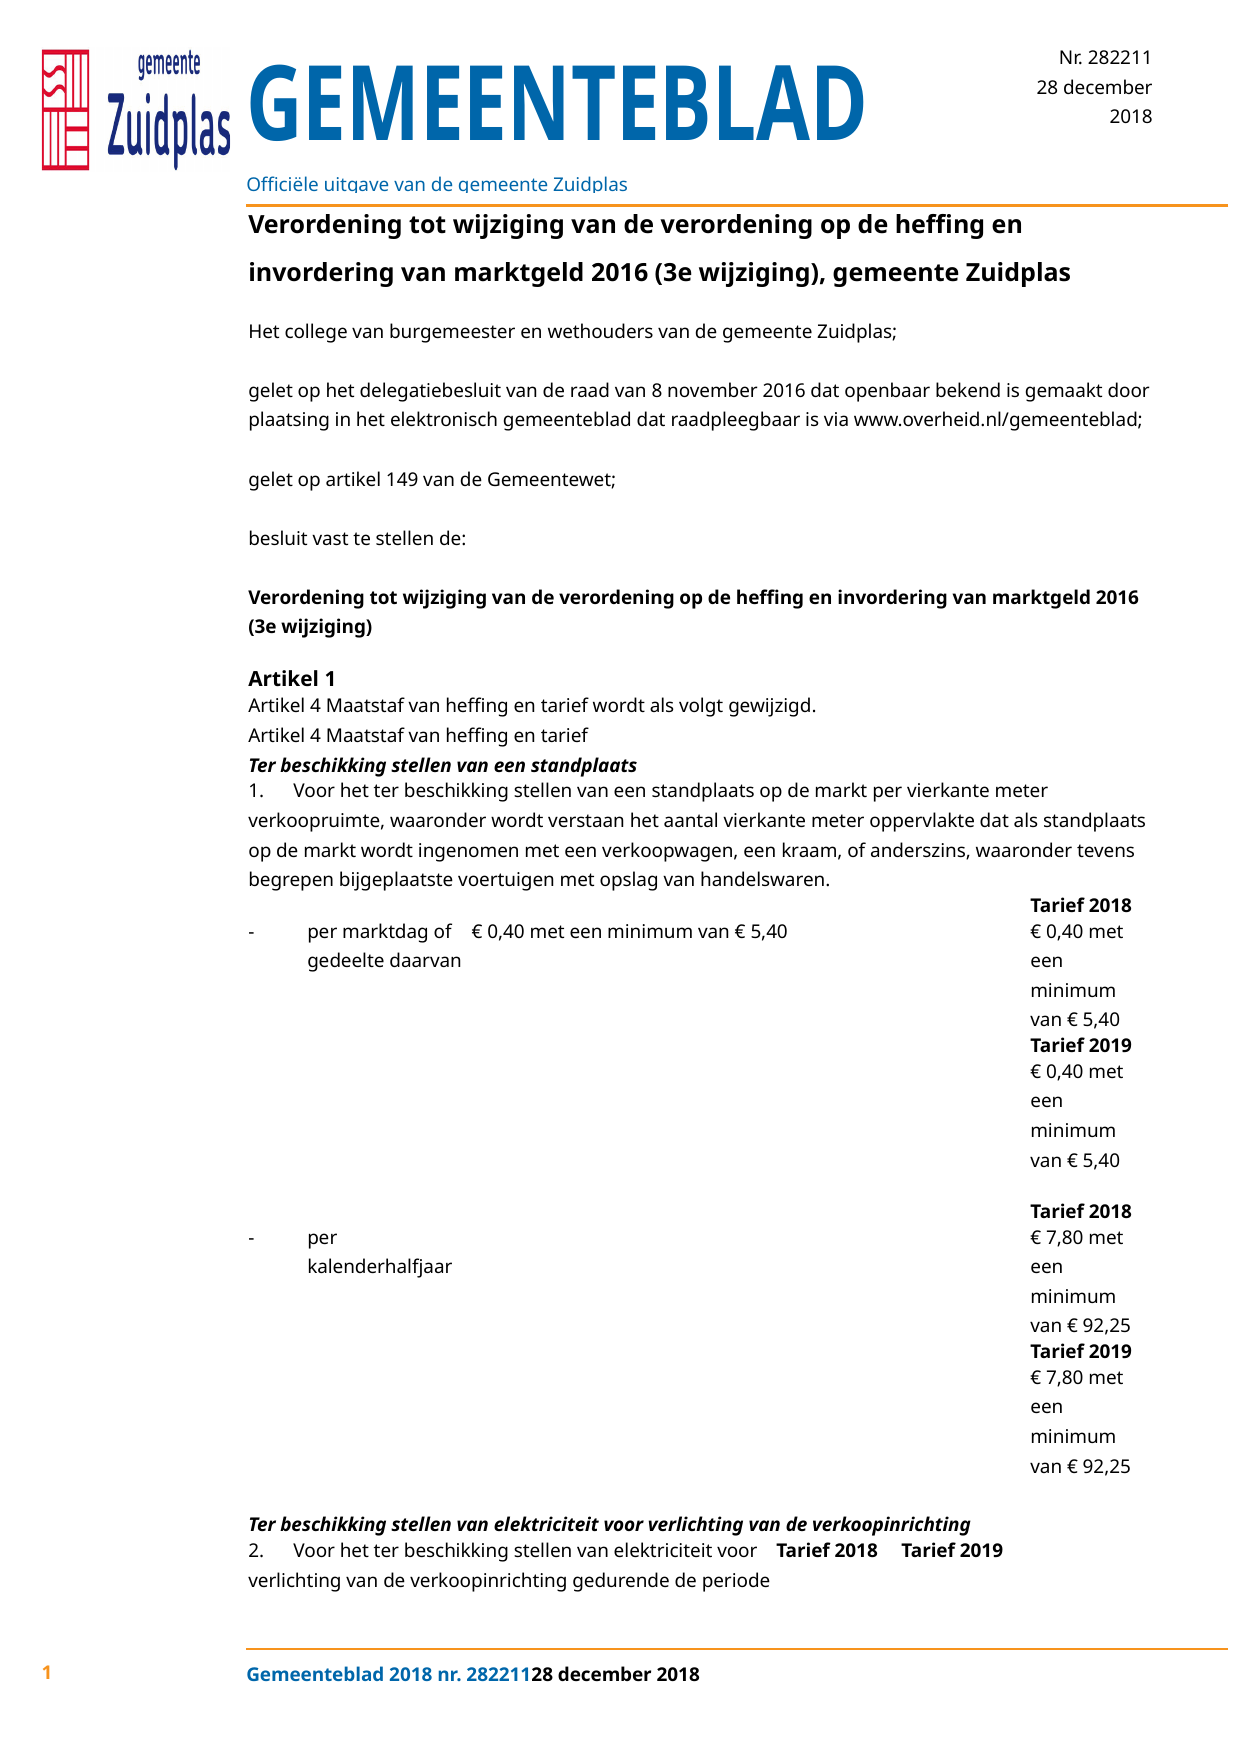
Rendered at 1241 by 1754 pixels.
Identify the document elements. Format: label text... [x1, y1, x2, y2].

table_cell [695, 1058, 807, 1172]
table_cell [918, 1173, 1030, 1198]
table_cell [248, 1364, 360, 1479]
table_cell [248, 892, 695, 918]
table_cell [583, 1364, 695, 1479]
table_cell [695, 1224, 807, 1338]
table_cell [807, 1224, 918, 1338]
table_cell [360, 1058, 471, 1172]
table_cell per kalenderhalfjaar [248, 1224, 471, 1338]
table_cell € 7,80 met een minimum van € 92,25 [1030, 1224, 1152, 1338]
table_cell Tarief 2019 [1030, 1032, 1152, 1058]
table_cell [583, 1339, 695, 1364]
table_cell [360, 1032, 471, 1058]
table_cell € 0,40 met een minimum van € 5,40 [1030, 918, 1152, 1032]
table_cell Tarief 2018 [776, 1537, 901, 1593]
table_cell [695, 1173, 807, 1198]
table_cell [360, 1173, 471, 1198]
table_cell [807, 1173, 918, 1198]
table_cell per marktdag of gedeelte daarvan [248, 918, 471, 1032]
table_cell [807, 1032, 918, 1058]
table_cell [807, 1364, 918, 1479]
table_cell [360, 1198, 471, 1224]
table_cell [471, 1173, 583, 1198]
text besluit vast te stellen de: [248, 525, 1152, 551]
table_cell [695, 1339, 807, 1364]
table_cell [918, 918, 1030, 1032]
table_header Ter beschikking stellen van elektriciteit voor verlichting van de verkoopinrichting [248, 1512, 1152, 1537]
table_cell [583, 1032, 695, 1058]
table_cell [360, 1339, 471, 1364]
table_cell [807, 1339, 918, 1364]
table_cell [695, 1198, 807, 1224]
table_header Ter beschikking stellen van een standplaats [248, 752, 807, 778]
table_header [807, 752, 918, 778]
table_cell [918, 1339, 1030, 1364]
table_cell [807, 892, 918, 918]
table_cell [471, 1224, 583, 1338]
text Verordening tot wijziging van de verordening op de heffing en invordering van marktgeld 2016 (3e wijziging), gemeente Zuidplas [248, 207, 1152, 288]
text gelet op het delegatiebesluit van de raad van 8 november 2016 dat openbaar bekend is gemaakt door plaatsing in het elektronisch gemeenteblad dat raadpleegbaar is via www.overheid.nl/gemeenteblad; [248, 377, 1152, 432]
table_cell [695, 892, 807, 918]
table_cell [471, 1364, 583, 1479]
table_cell [583, 1198, 695, 1224]
table_cell [918, 1224, 1030, 1338]
table_cell € 0,40 met een minimum van € 5,40 [471, 918, 918, 1032]
table_cell [1030, 1173, 1152, 1198]
table_cell [807, 1198, 918, 1224]
table_cell Tarief 2018 [1030, 1198, 1152, 1224]
table_cell Tarief 2019 [1030, 1339, 1152, 1364]
table_cell [248, 1198, 360, 1224]
text Artikel 4 Maatstaf van heffing en tarief wordt als volgt gewijzigd. [248, 693, 1152, 718]
table_cell [918, 1032, 1030, 1058]
table_cell [695, 1364, 807, 1479]
table_cell [918, 1198, 1030, 1224]
table_cell [471, 1058, 583, 1172]
table_cell [471, 1339, 583, 1364]
table_cell Tarief 2019 [901, 1537, 1152, 1593]
table_cell [583, 1224, 695, 1338]
table_cell Tarief 2018 [1030, 892, 1152, 918]
table_cell [918, 1364, 1030, 1479]
table_cell [360, 1364, 471, 1479]
table_cell [583, 1173, 695, 1198]
text Het college van burgemeester en wethouders van de gemeente Zuidplas; [248, 318, 1152, 344]
table_cell € 0,40 met een minimum van € 5,40 [1030, 1058, 1152, 1172]
table_cell € 7,80 met een minimum van € 92,25 [1030, 1364, 1152, 1479]
table_cell [918, 1058, 1030, 1172]
table_cell [695, 1032, 807, 1058]
table_cell [807, 1058, 918, 1172]
table_header [1030, 752, 1152, 778]
table_cell 1. Voor het ter beschikking stellen van een standplaats op de markt per vierkante meter verkoopruimte, waaronder wordt verstaan het aantal vierkante meter oppervlakte dat als standplaats op de markt wordt ingenomen met een verkoopwagen, een kraam, of anderszins, waaronder tevens begrepen bijgeplaatste voertuigen met opslag van handelswaren. [248, 778, 1152, 892]
table_cell [471, 1032, 583, 1058]
table_cell [248, 1032, 360, 1058]
text Verordening tot wijziging van de verordening op de heffing en invordering van marktgeld 2016 (3e wijziging) [248, 584, 1152, 639]
table_cell [248, 1058, 360, 1172]
text gelet op artikel 149 van de Gemeentewet; [248, 466, 1152, 492]
text Artikel 1 [248, 664, 1152, 693]
table_cell 2. Voor het ter beschikking stellen van elektriciteit voor verlichting van de verkoopinrichting gedurende de periode [248, 1537, 776, 1593]
table_cell [583, 1058, 695, 1172]
text Artikel 4 Maatstaf van heffing en tarief [248, 722, 1152, 748]
picture [41, 47, 231, 172]
table_cell [471, 1198, 583, 1224]
table_cell [248, 1173, 360, 1198]
table_cell [248, 1339, 360, 1364]
table_header [918, 752, 1030, 778]
table_cell [918, 892, 1030, 918]
